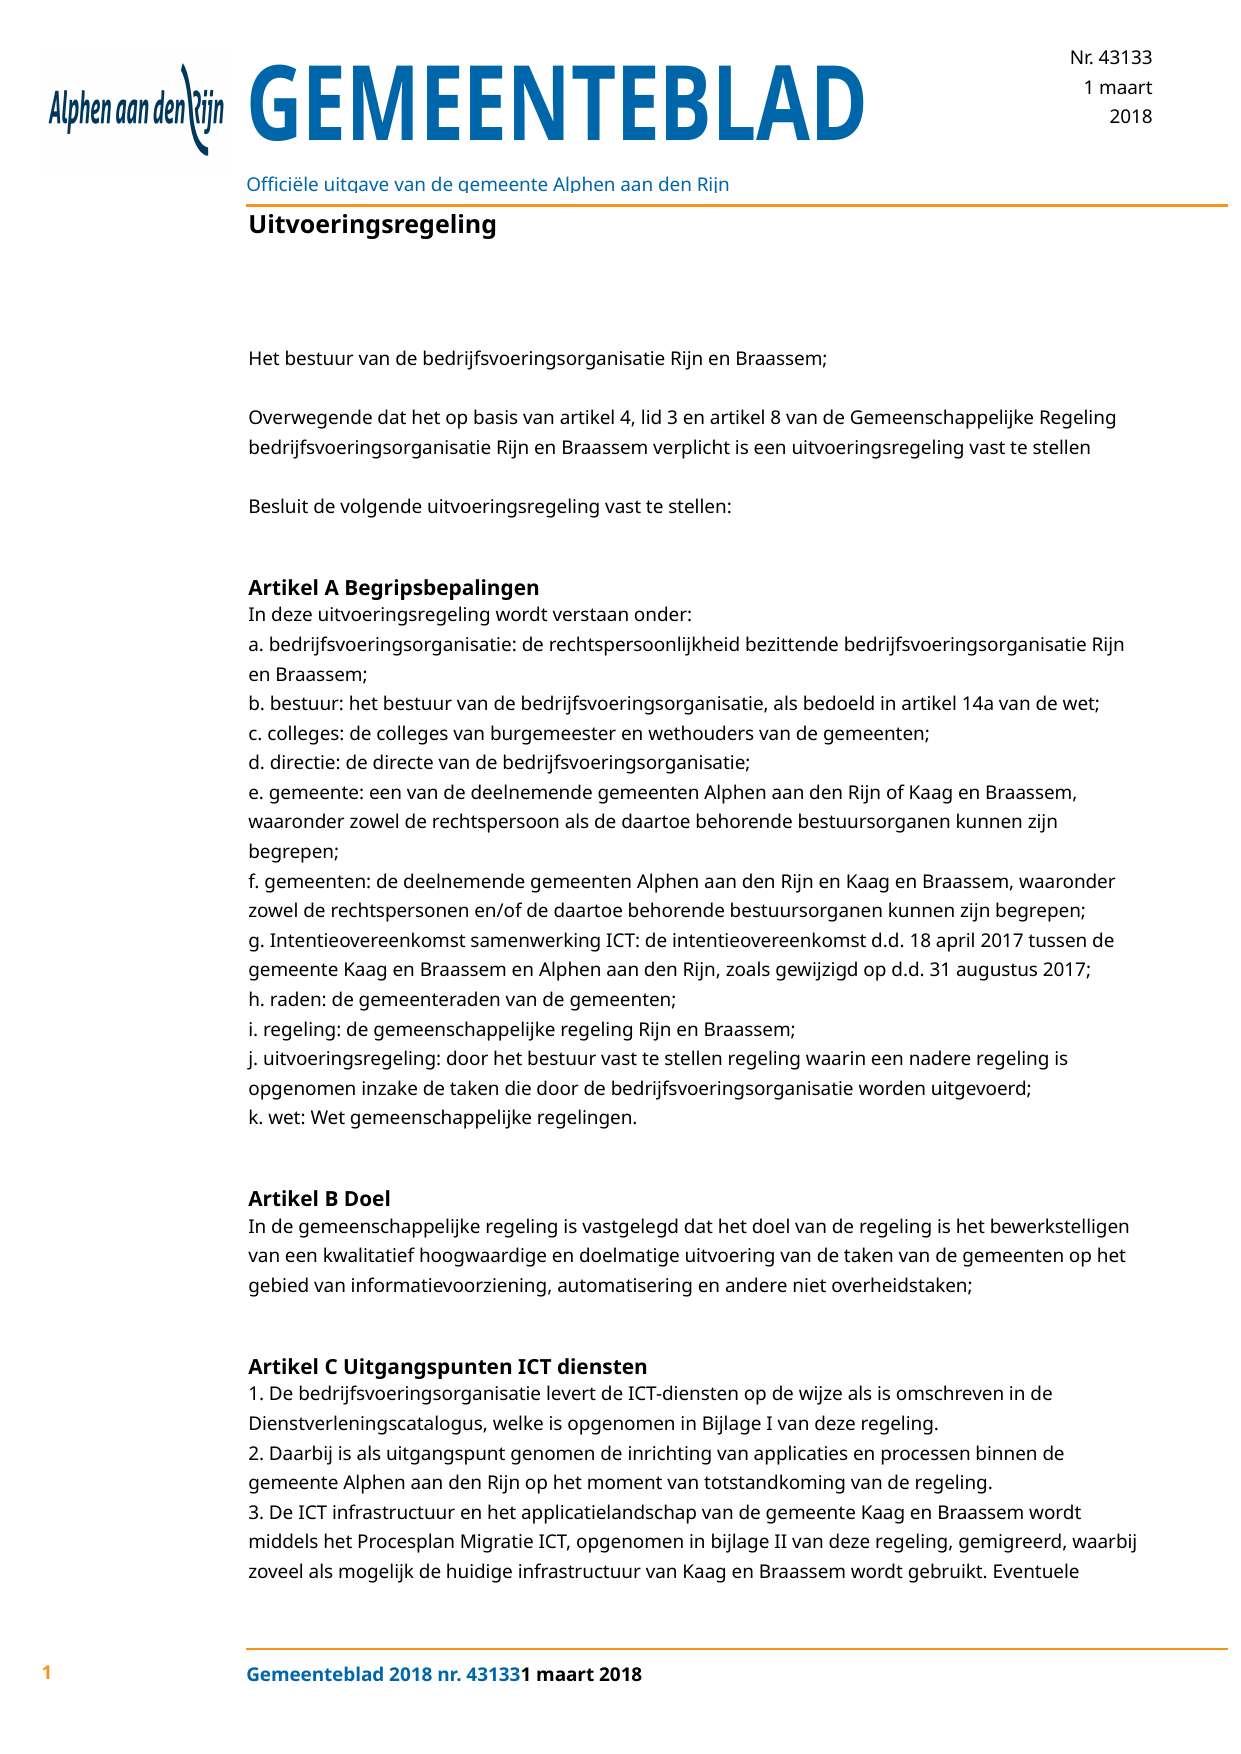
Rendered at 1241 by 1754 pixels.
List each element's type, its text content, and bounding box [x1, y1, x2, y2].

text Artikel C Uitgangspunten ICT diensten [248, 1352, 1152, 1381]
text j. uitvoeringsregeling: door het bestuur vast te stellen regeling waarin een nadere regeling is opgenomen inzake de taken die door de bedrijfsvoeringsorganisatie worden uitgevoerd; [248, 1045, 1152, 1101]
text a. bedrijfsvoeringsorganisatie: de rechtspersoonlijkheid bezittende bedrijfsvoeringsorganisatie Rijn en Braassem; [248, 631, 1152, 687]
text d. directie: de directe van de bedrijfsvoeringsorganisatie; [248, 749, 1152, 775]
text Besluit de volgende uitvoeringsregeling vast te stellen: [248, 493, 1152, 519]
text 3. De ICT infrastructuur en het applicatielandschap van de gemeente Kaag en Braassem wordt middels het Procesplan Migratie ICT, opgenomen in bijlage II van deze regeling, gemigreerd, waarbij zoveel als mogelijk de huidige infrastructuur van Kaag en Braassem wordt gebruikt. Eventuele [248, 1499, 1152, 1584]
text b. bestuur: het bestuur van de bedrijfsvoeringsorganisatie, als bedoeld in artikel 14a van de wet; [248, 690, 1152, 716]
text c. colleges: de colleges van burgemeester en wethouders van de gemeenten; [248, 720, 1152, 746]
text In deze uitvoeringsregeling wordt verstaan onder: [248, 602, 1152, 627]
text Artikel B Doel [248, 1184, 1152, 1213]
picture [41, 47, 231, 172]
text Artikel A Begripsbepalingen [248, 573, 1152, 602]
text h. raden: de gemeenteraden van de gemeenten; [248, 986, 1152, 1012]
text f. gemeenten: de deelnemende gemeenten Alphen aan den Rijn en Kaag en Braassem, waaronder zowel de rechtspersonen en/of de daartoe behorende bestuursorganen kunnen zijn begrepen; [248, 868, 1152, 923]
text k. wet: Wet gemeenschappelijke regelingen. [248, 1104, 1152, 1130]
text 1. De bedrijfsvoeringsorganisatie levert de ICT-diensten op de wijze als is omschreven in de Dienstverleningscatalogus, welke is opgenomen in Bijlage I van deze regeling. [248, 1381, 1152, 1436]
text e. gemeente: een van de deelnemende gemeenten Alphen aan den Rijn of Kaag en Braassem, waaronder zowel de rechtspersoon als de daartoe behorende bestuursorganen kunnen zijn begrepen; [248, 779, 1152, 864]
text Overwegende dat het op basis van artikel 4, lid 3 en artikel 8 van de Gemeenschappelijke Regeling bedrijfsvoeringsorganisatie Rijn en Braassem verplicht is een uitvoeringsregeling vast te stellen [248, 404, 1152, 460]
text Het bestuur van de bedrijfsvoeringsorganisatie Rijn en Braassem; [248, 345, 1152, 371]
text Uitvoeringsregeling [248, 207, 1152, 241]
text i. regeling: de gemeenschappelijke regeling Rijn en Braassem; [248, 1016, 1152, 1042]
text g. Intentieovereenkomst samenwerking ICT: de intentieovereenkomst d.d. 18 april 2017 tussen de gemeente Kaag en Braassem en Alphen aan den Rijn, zoals gewijzigd op d.d. 31 augustus 2017; [248, 927, 1152, 982]
text In de gemeenschappelijke regeling is vastgelegd dat het doel van de regeling is het bewerkstelligen van een kwalitatief hoogwaardige en doelmatige uitvoering van de taken van de gemeenten op het gebied van informatievoorziening, automatisering en andere niet overheidstaken; [248, 1213, 1152, 1298]
text 2. Daarbij is als uitgangspunt genomen de inrichting van applicaties en processen binnen de gemeente Alphen aan den Rijn op het moment van totstandkoming van de regeling. [248, 1440, 1152, 1495]
